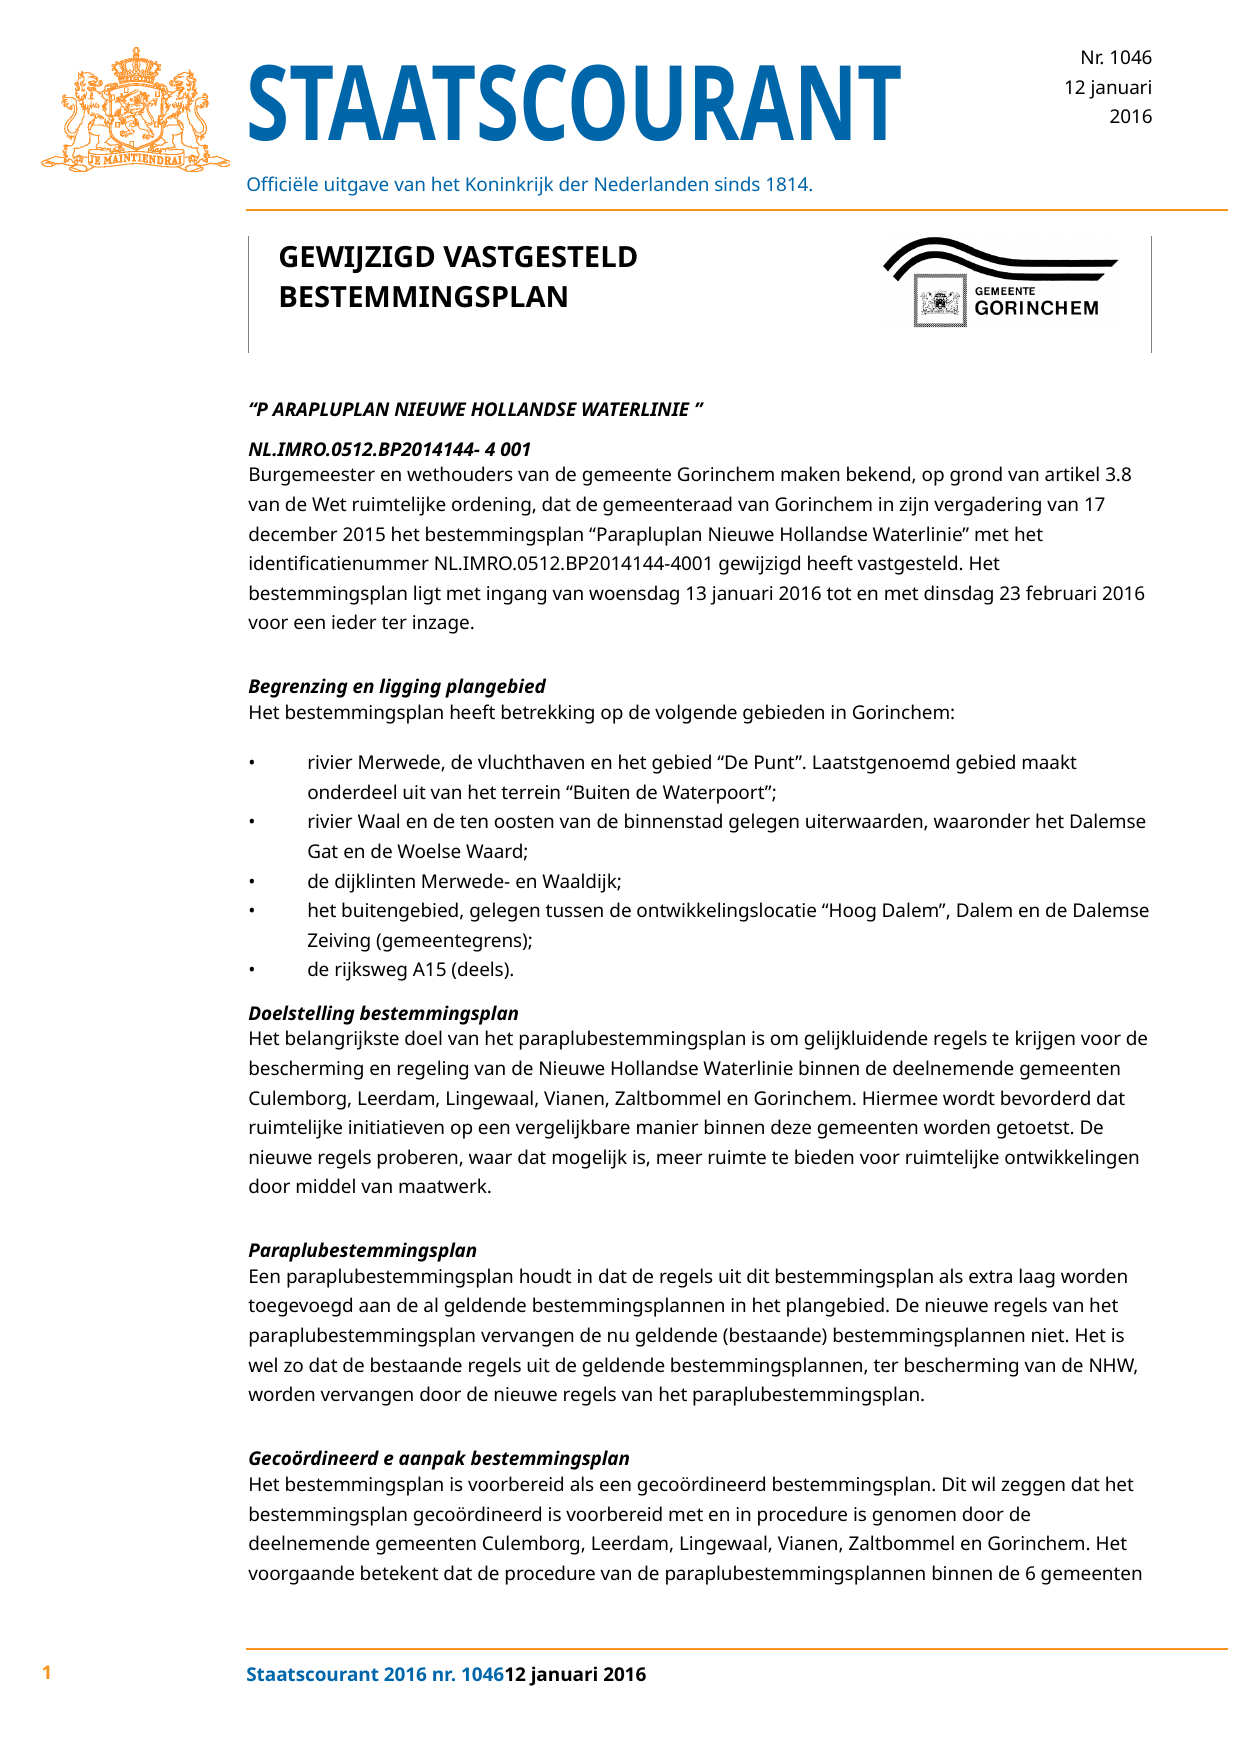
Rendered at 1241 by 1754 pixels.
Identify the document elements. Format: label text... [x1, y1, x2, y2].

text Doelstelling bestemmingsplan [248, 1000, 1152, 1026]
text Begrenzing en ligging plangebied [248, 673, 1152, 699]
list de rijksweg A15 (deels). [248, 957, 1152, 982]
text Burgemeester en wethouders van de gemeente Gorinchem maken bekend, op grond van artikel 3.8 van de Wet ruimtelijke ordening, dat de gemeenteraad van Gorinchem in zijn vergadering van 17 december 2015 het bestemmingsplan “Parapluplan Nieuwe Hollandse Waterlinie” met het identificatienummer NL.IMRO.0512.BP2014144-4001 gewijzigd heeft vastgesteld. Het bestemmingsplan ligt met ingang van woensdag 13 januari 2016 tot en met dinsdag 23 februari 2016 voor een ieder ter inzage. [248, 462, 1152, 635]
list de dijklinten Merwede- en Waaldijk; [248, 868, 1152, 894]
text Een paraplubestemmingsplan houdt in dat de regels uit dit bestemmingsplan als extra laag worden toegevoegd aan de al geldende bestemmingsplannen in het plangebied. De nieuwe regels van het paraplubestemmingsplan vervangen de nu geldende (bestaande) bestemmingsplannen niet. Het is wel zo dat de bestaande regels uit de geldende bestemmingsplannen, ter bescherming van de NHW, worden vervangen door de nieuwe regels van het paraplubestemmingsplan. [248, 1263, 1152, 1407]
table_header [850, 236, 1151, 353]
picture [882, 236, 1119, 328]
text Gecoördineerd e aanpak bestemmingsplan [248, 1445, 1152, 1471]
text NL.IMRO.0512.BP2014144- 4 001 [248, 436, 1152, 462]
list het buitengebied, gelegen tussen de ontwikkelingslocatie “Hoog Dalem”, Dalem en de Dalemse Zeiving (gemeentegrens); [248, 897, 1152, 953]
list rivier Waal en de ten oosten van de binnenstad gelegen uiterwaarden, waaronder het Dalemse Gat en de Woelse Waard; [248, 809, 1152, 864]
text Het belangrijkste doel van het paraplubestemmingsplan is om gelijkluidende regels te krijgen voor de bescherming en regeling van de Nieuwe Hollandse Waterlinie binnen de deelnemende gemeenten Culemborg, Leerdam, Lingewaal, Vianen, Zaltbommel en Gorinchem. Hiermee wordt bevorderd dat ruimtelijke initiatieven op een vergelijkbare manier binnen deze gemeenten worden getoetst. De nieuwe regels proberen, waar dat mogelijk is, meer ruimte te bieden voor ruimtelijke ontwikkelingen door middel van maatwerk. [248, 1026, 1152, 1199]
text Het bestemmingsplan is voorbereid als een gecoördineerd bestemmingsplan. Dit wil zeggen dat het bestemmingsplan gecoördineerd is voorbereid met en in procedure is genomen door de deelnemende gemeenten Culemborg, Leerdam, Lingewaal, Vianen, Zaltbommel en Gorinchem. Het voorgaande betekent dat de procedure van de paraplubestemmingsplannen binnen de 6 gemeenten [248, 1471, 1152, 1586]
list rivier Merwede, de vluchthaven en het gebied “De Punt”. Laatstgenoemd gebied maakt onderdeel uit van het terrein “Buiten de Waterpoort”; [248, 749, 1152, 805]
text “P ARAPLUPLAN NIEUWE HOLLANDSE WATERLINIE ” [248, 397, 1152, 422]
table_header GEWIJZIGD VASTGESTELD BESTEMMINGSPLAN [249, 236, 850, 353]
text Het bestemmingsplan heeft betrekking op de volgende gebieden in Gorinchem: [248, 699, 1152, 725]
picture [41, 47, 231, 172]
text Paraplubestemmingsplan [248, 1237, 1152, 1263]
